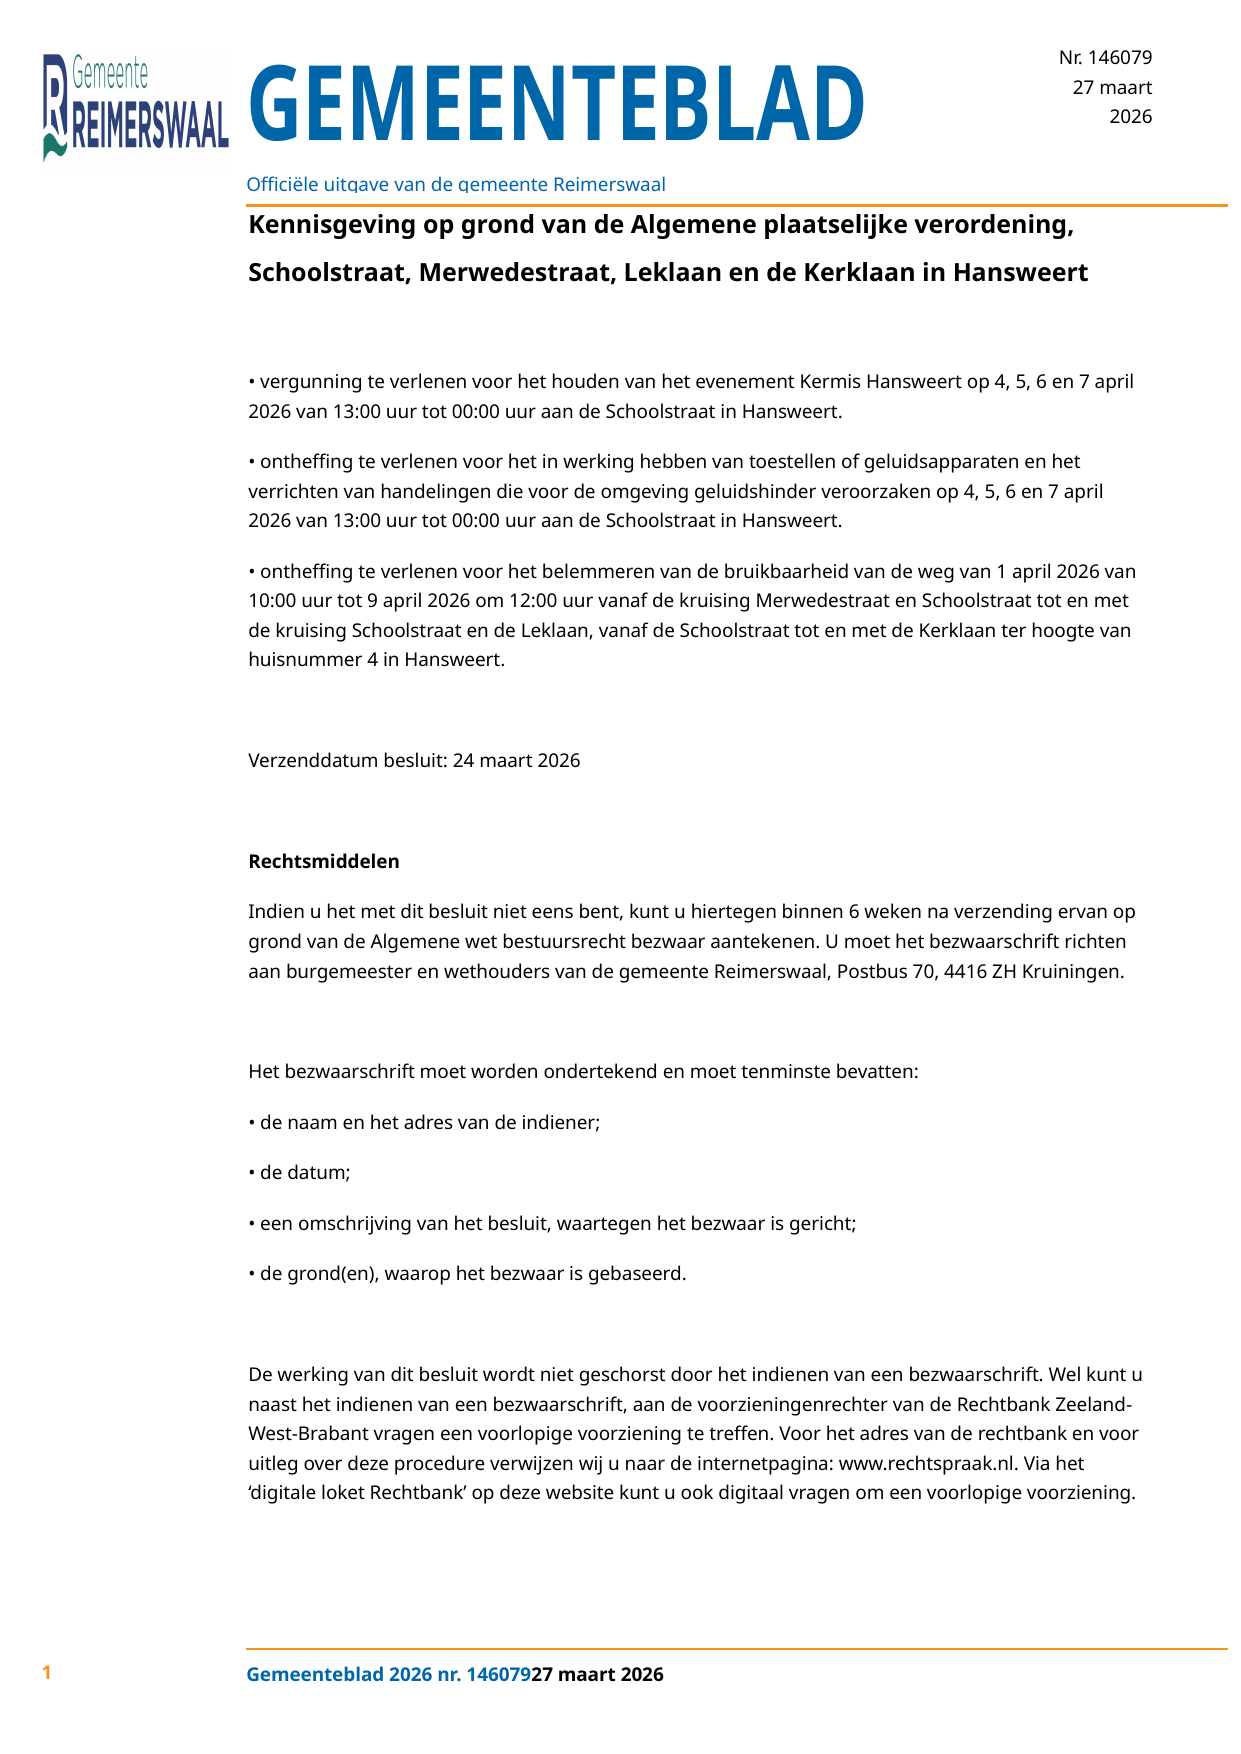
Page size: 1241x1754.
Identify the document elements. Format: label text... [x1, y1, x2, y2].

text De werking van dit besluit wordt niet geschorst door het indienen van een bezwaarschrift. Wel kunt u naast het indienen van een bezwaarschrift, aan de voorzieningenrechter van de Rechtbank Zeeland-West-Brabant vragen een voorlopige voorziening te treffen. Voor het adres van de rechtbank en voor uitleg over deze procedure verwijzen wij u naar de internetpagina: www.rechtspraak.nl. Via het ‘digitale loket Rechtbank’ op deze website kunt u ook digitaal vragen om een voorlopige voorziening. [248, 1361, 1152, 1505]
text Het bezwaarschrift moet worden ondertekend en moet tenminste bevatten: [248, 1059, 1152, 1084]
text • de naam en het adres van de indiener; [248, 1109, 1152, 1135]
text • ontheffing te verlenen voor het belemmeren van de bruikbaarheid van de weg van 1 april 2026 van 10:00 uur tot 9 april 2026 om 12:00 uur vanaf de kruising Merwedestraat en Schoolstraat tot en met de kruising Schoolstraat en de Leklaan, vanaf de Schoolstraat tot en met de Kerklaan ter hoogte van huisnummer 4 in Hansweert. [248, 558, 1152, 672]
text Verzenddatum besluit: 24 maart 2026 [248, 747, 1152, 773]
text Kennisgeving op grond van de Algemene plaatselijke verordening, Schoolstraat, Merwedestraat, Leklaan en de Kerklaan in Hansweert [248, 207, 1152, 288]
picture [41, 47, 231, 172]
text • de grond(en), waarop het bezwaar is gebaseerd. [248, 1260, 1152, 1286]
text • de datum; [248, 1159, 1152, 1185]
text • ontheffing te verlenen voor het in werking hebben van toestellen of geluidsapparaten en het verrichten van handelingen die voor de omgeving geluidshinder veroorzaken op 4, 5, 6 en 7 april 2026 van 13:00 uur tot 00:00 uur aan de Schoolstraat in Hansweert. [248, 448, 1152, 533]
text Indien u het met dit besluit niet eens bent, kunt u hiertegen binnen 6 weken na verzending ervan op grond van de Algemene wet bestuursrecht bezwaar aantekenen. U moet het bezwaarschrift richten aan burgemeester en wethouders van de gemeente Reimerswaal, Postbus 70, 4416 ZH Kruiningen. [248, 899, 1152, 984]
text Rechtsmiddelen [248, 848, 1152, 874]
text • vergunning te verlenen voor het houden van het evenement Kermis Hansweert op 4, 5, 6 en 7 april 2026 van 13:00 uur tot 00:00 uur aan de Schoolstraat in Hansweert. [248, 368, 1152, 424]
text • een omschrijving van het besluit, waartegen het bezwaar is gericht; [248, 1210, 1152, 1236]
